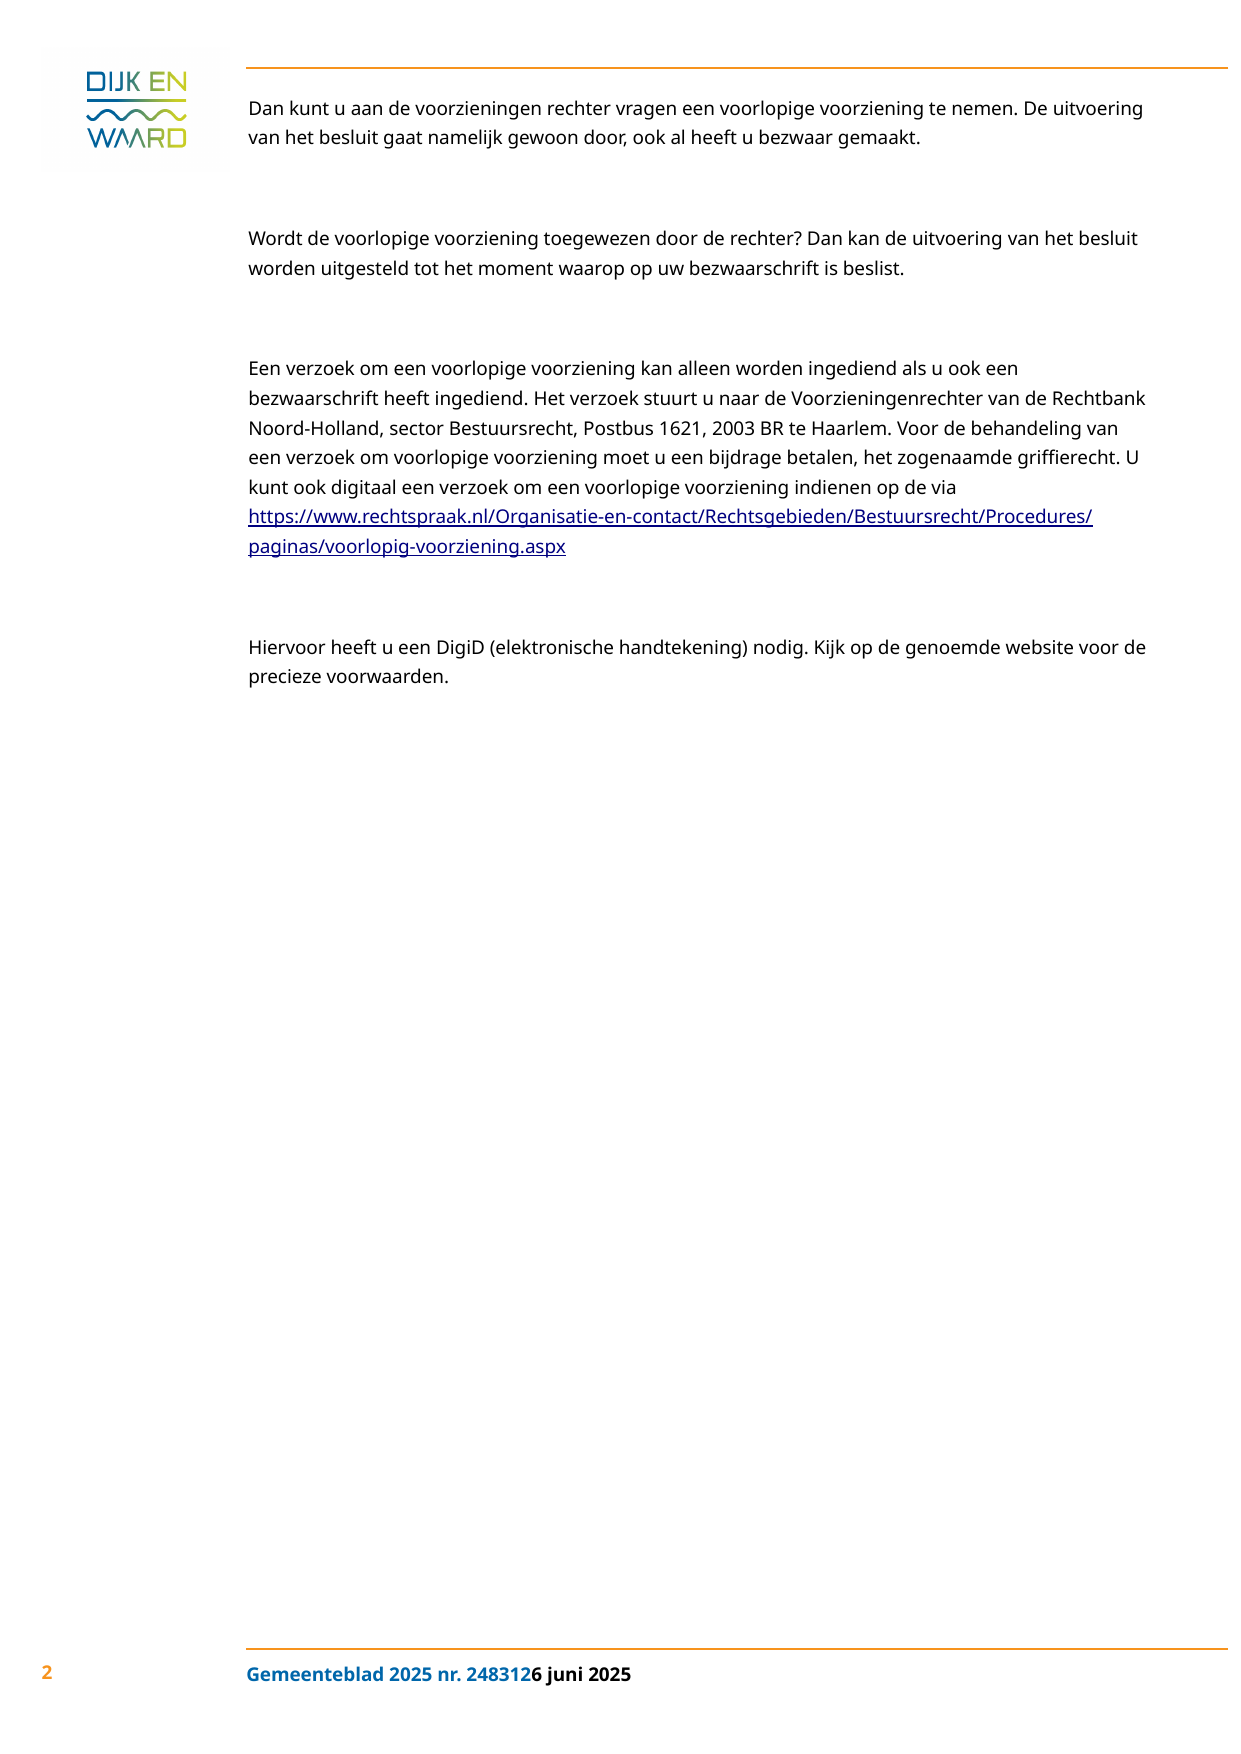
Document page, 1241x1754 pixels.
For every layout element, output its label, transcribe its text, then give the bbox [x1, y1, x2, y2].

text Wordt de voorlopige voorziening toegewezen door de rechter? Dan kan de uitvoering van het besluit worden uitgesteld tot het moment waarop op uw bezwaarschrift is beslist. [248, 225, 1152, 281]
text Hiervoor heeft u een DigiD (elektronische handtekening) nodig. Kijk op de genoemde website voor de precieze voorwaarden. [248, 634, 1152, 689]
picture [41, 47, 231, 172]
text Dan kunt u aan de voorzieningen rechter vragen een voorlopige voorziening te nemen. De uitvoering van het besluit gaat namelijk gewoon door, ook al heeft u bezwaar gemaakt. [248, 95, 1152, 150]
text Een verzoek om een voorlopige voorziening kan alleen worden ingediend als u ook een bezwaarschrift heeft ingediend. Het verzoek stuurt u naar de Voorzieningenrechter van de Rechtbank Noord-Holland, sector Bestuursrecht, Postbus 1621, 2003 BR te Haarlem. Voor de behandeling van een verzoek om voorlopige voorziening moet u een bijdrage betalen, het zogenaamde griffierecht. U kunt ook digitaal een verzoek om een voorlopige voorziening indienen op de via https://www.rechtspraak.nl/Organisatie-en-contact/Rechtsgebieden/Bestuursrecht/Procedures/paginas/voorlopig-voorziening.aspx [248, 356, 1152, 559]
